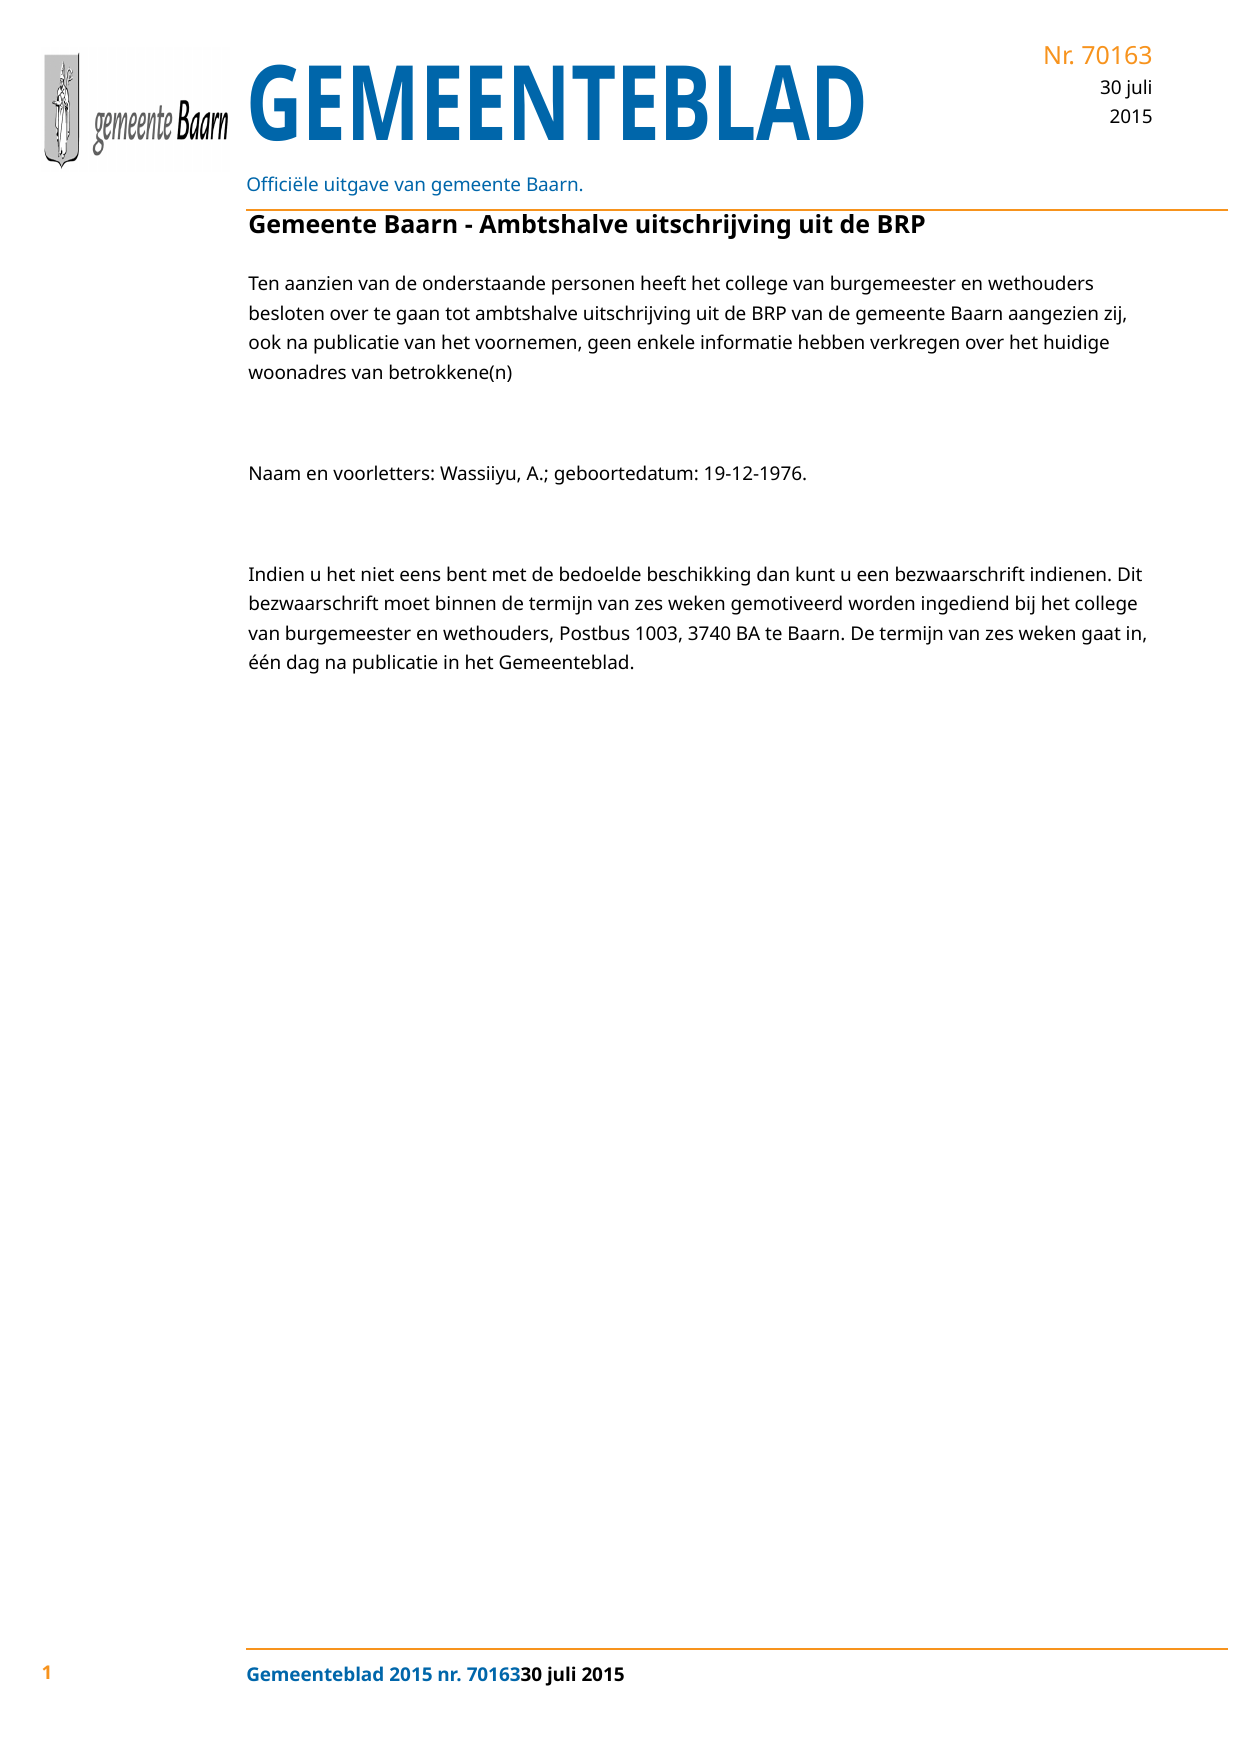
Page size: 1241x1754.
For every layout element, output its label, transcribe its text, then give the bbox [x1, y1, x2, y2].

text Gemeente Baarn - Ambtshalve uitschrijving uit de BRP [248, 211, 1152, 241]
picture [41, 47, 231, 172]
text Indien u het niet eens bent met de bedoelde beschikking dan kunt u een bezwaarschrift indienen. Dit bezwaarschrift moet binnen de termijn van zes weken gemotiveerd worden ingediend bij het college van burgemeester en wethouders, Postbus 1003, 3740 BA te Baarn. De termijn van zes weken gaat in, één dag na publicatie in het Gemeenteblad. [248, 561, 1152, 675]
text Naam en voorletters: Wassiiyu, A.; geboortedatum: 19-12-1976. [248, 460, 1152, 486]
text Ten aanzien van de onderstaande personen heeft het college van burgemeester en wethouders besloten over te gaan tot ambtshalve uitschrijving uit de BRP van de gemeente Baarn aangezien zij, ook na publicatie van het voornemen, geen enkele informatie hebben verkregen over het huidige woonadres van betrokkene(n) [248, 270, 1152, 385]
